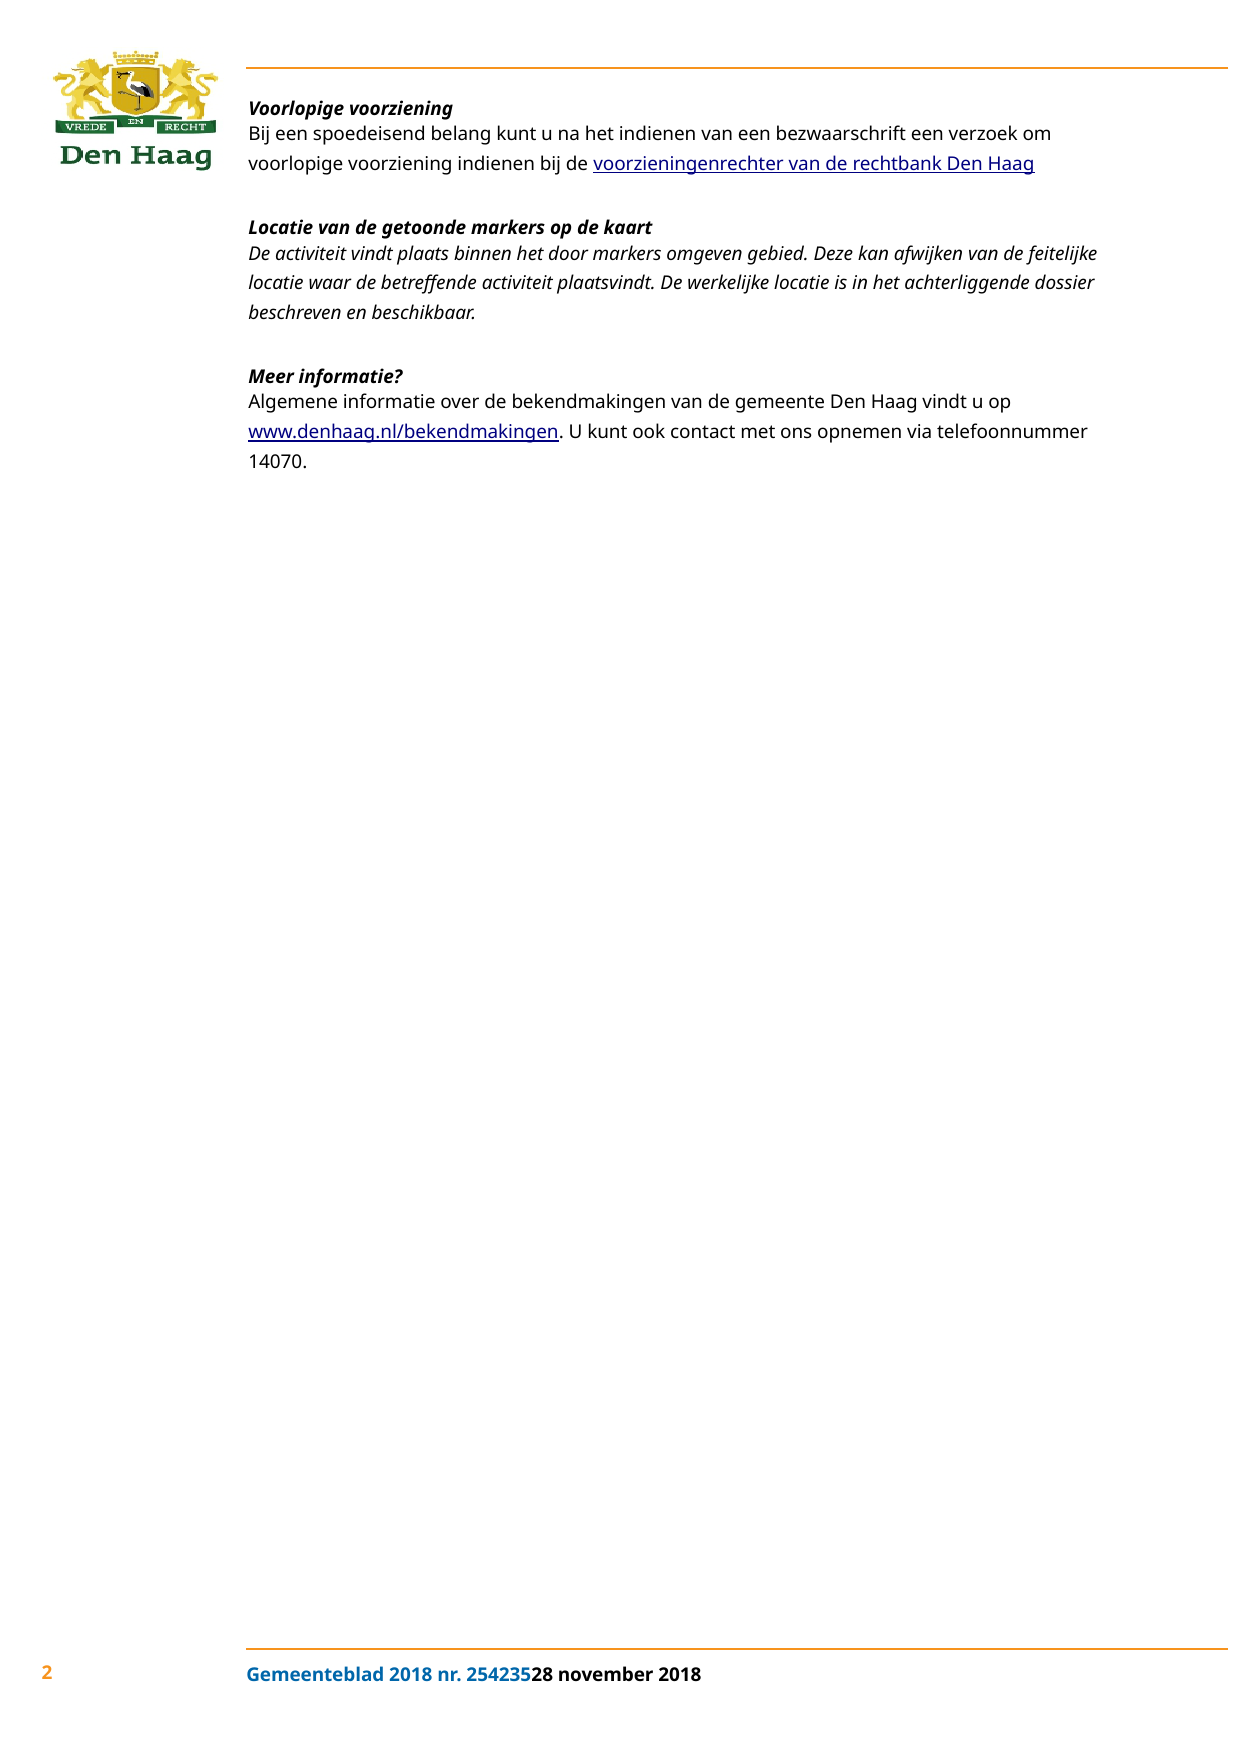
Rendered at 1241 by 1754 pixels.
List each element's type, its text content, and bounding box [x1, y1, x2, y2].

text Bij een spoedeisend belang kunt u na het indienen van een bezwaarschrift een verzoek om voorlopige voorziening indienen bij de voorzieningenrechter van de rechtbank Den Haag [248, 121, 1152, 176]
text Locatie van de getoonde markers op de kaart [248, 214, 1152, 240]
text De activiteit vindt plaats binnen het door markers omgeven gebied. Deze kan afwijken van de feitelijke locatie waar de betreffende activiteit plaatsvindt. De werkelijke locatie is in het achterliggende dossier beschreven en beschikbaar. [248, 240, 1152, 325]
picture [41, 47, 231, 172]
text Meer informatie? [248, 363, 1152, 389]
text Voorlopige voorziening [248, 95, 1152, 121]
text Algemene informatie over de bekendmakingen van de gemeente Den Haag vindt u op www.denhaag.nl/bekendmakingen. U kunt ook contact met ons opnemen via telefoonnummer 14070. [248, 389, 1152, 473]
